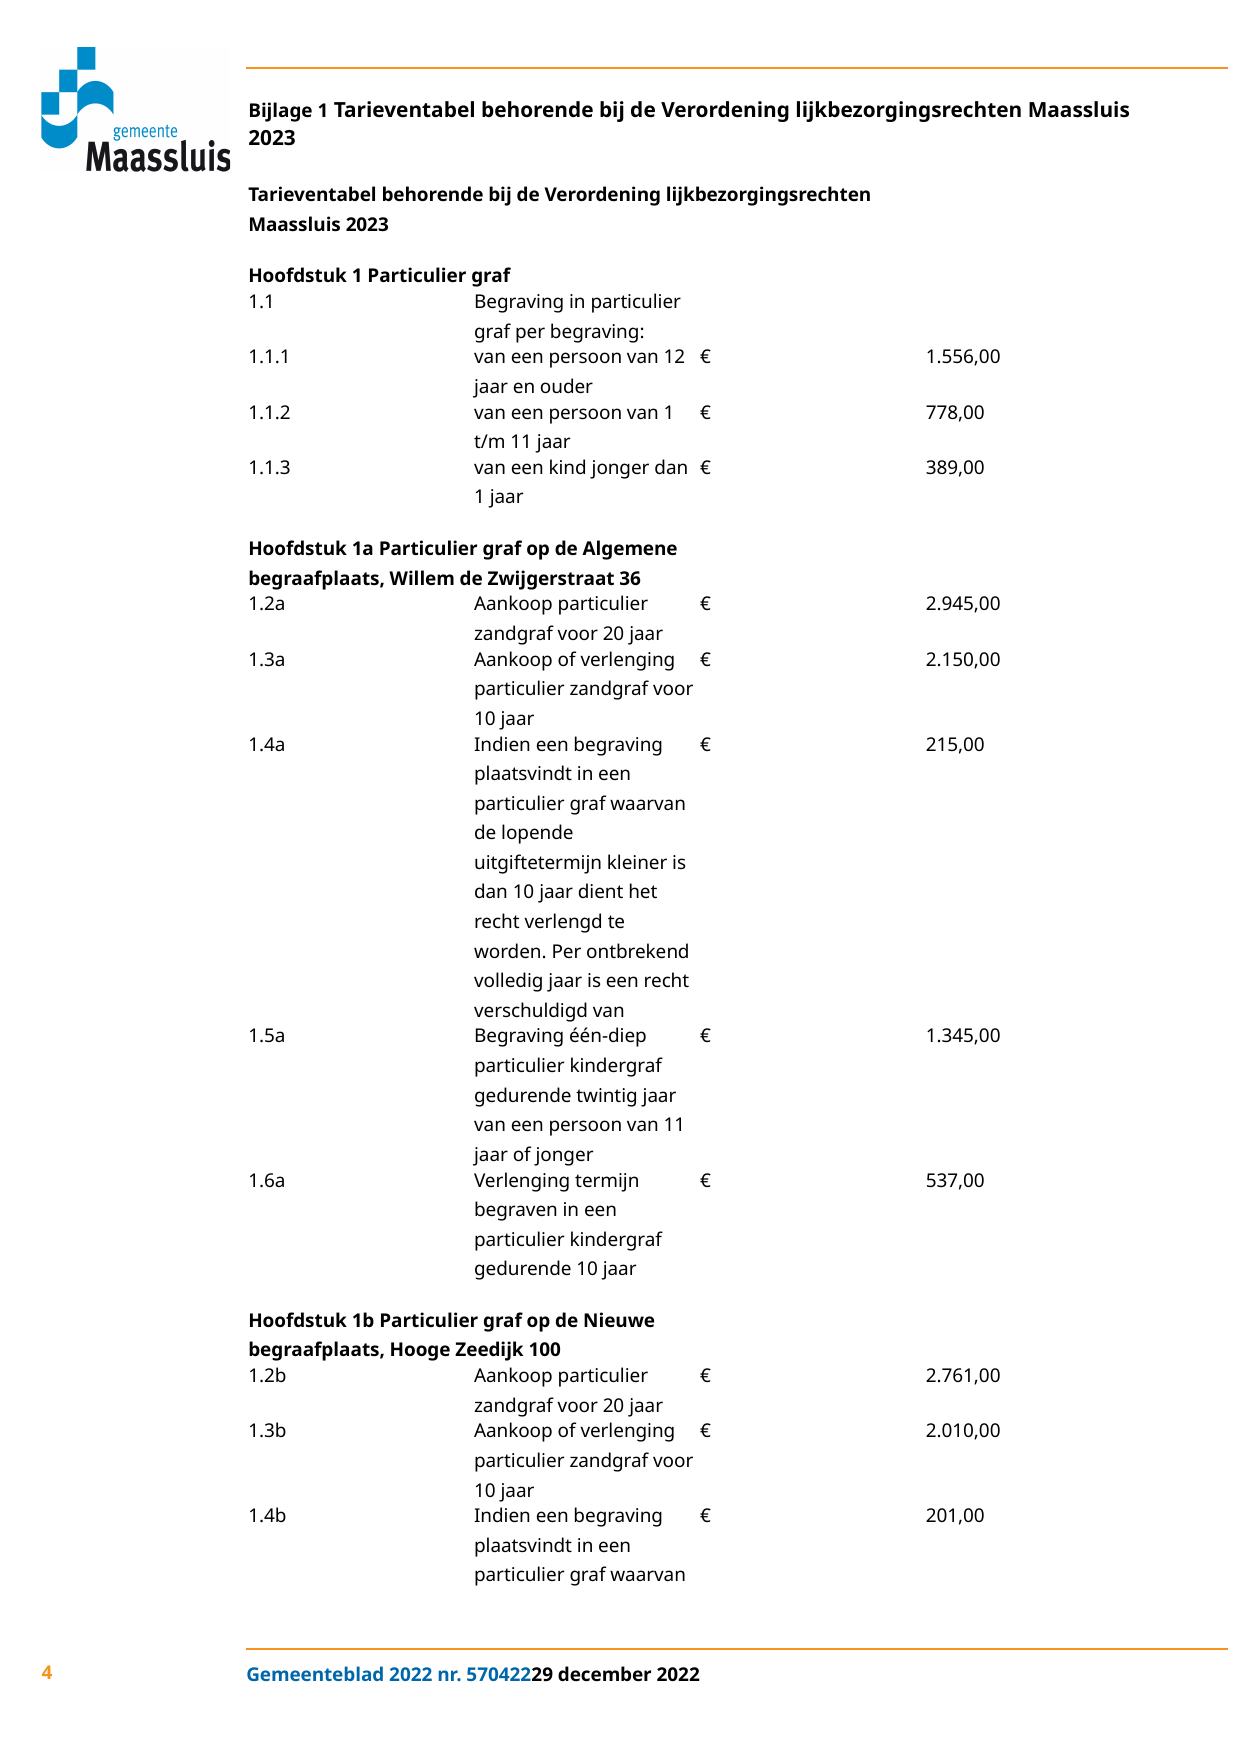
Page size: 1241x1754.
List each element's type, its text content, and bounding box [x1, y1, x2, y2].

table_cell Aankoop of verlenging particulier zandgraf voor 10 jaar [474, 646, 700, 731]
table_cell € [700, 454, 926, 509]
picture [41, 47, 231, 172]
table_cell 2.150,00 [926, 646, 1152, 731]
table_cell 1.1.3 [248, 454, 474, 509]
table_cell 1.5a [248, 1023, 474, 1167]
table_cell Aankoop particulier zandgraf voor 20 jaar [474, 591, 700, 646]
table_cell € [700, 1023, 926, 1167]
table_cell Aankoop particulier zandgraf voor 20 jaar [474, 1362, 700, 1418]
table_cell [926, 535, 1152, 591]
table_cell [700, 1281, 926, 1307]
table_cell 1.2a [248, 591, 474, 646]
table_cell Begraving één-diep particulier kindergraf gedurende twintig jaar van een persoon van 11 jaar of jonger [474, 1023, 700, 1167]
table_cell Begraving in particulier graf per begraving: [474, 288, 700, 343]
table_cell Indien een begraving plaatsvindt in een particulier graf waarvan [474, 1503, 700, 1587]
table_cell € [700, 344, 926, 399]
table_cell € [700, 399, 926, 454]
table_cell Hoofdstuk 1a Particulier graf op de Algemene begraafplaats, Willem de Zwijgerstraat 36 [248, 535, 700, 591]
table_cell € [700, 731, 926, 1023]
table_cell Hoofdstuk 1b Particulier graf op de Nieuwe begraafplaats, Hooge Zeedijk 100 [248, 1307, 700, 1362]
table_cell € [700, 1418, 926, 1502]
table_cell 1.2b [248, 1362, 474, 1418]
table_cell [926, 237, 1152, 262]
table_cell 1.1 [248, 288, 474, 343]
table_cell 1.556,00 [926, 344, 1152, 399]
table_cell van een persoon van 12 jaar en ouder [474, 344, 700, 399]
table_cell [926, 288, 1152, 343]
table_cell 215,00 [926, 731, 1152, 1023]
table_cell 2.010,00 [926, 1418, 1152, 1502]
table_cell 2.945,00 [926, 591, 1152, 646]
table_cell [926, 1307, 1152, 1362]
table_cell [248, 510, 474, 535]
table_cell 1.3b [248, 1418, 474, 1502]
table_cell 1.4b [248, 1503, 474, 1587]
table_cell [248, 1281, 474, 1307]
table_cell € [700, 1362, 926, 1418]
table_cell [926, 1281, 1152, 1307]
table_cell [700, 1307, 926, 1362]
table_cell [474, 237, 700, 262]
table_cell [700, 263, 926, 288]
table_cell Aankoop of verlenging particulier zandgraf voor 10 jaar [474, 1418, 700, 1502]
picture [41, 47, 77, 92]
text Bijlage 1 Tarieventabel behorende bij de Verordening lijkbezorgingsrechten Maassluis 2023 [248, 95, 1152, 152]
table_cell [474, 510, 700, 535]
table_cell 1.6a [248, 1167, 474, 1281]
table_header Tarieventabel behorende bij de Verordening lijkbezorgingsrechten Maassluis 2023 [248, 181, 926, 237]
table_cell 1.1.2 [248, 399, 474, 454]
table_cell Verlenging termijn begraven in een particulier kindergraf gedurende 10 jaar [474, 1167, 700, 1281]
table_cell 2.761,00 [926, 1362, 1152, 1418]
table_cell 1.4a [248, 731, 474, 1023]
table_cell [926, 510, 1152, 535]
table_cell 537,00 [926, 1167, 1152, 1281]
table_cell [700, 510, 926, 535]
table_cell [248, 237, 474, 262]
table_cell € [700, 591, 926, 646]
table_cell € [700, 646, 926, 731]
table_cell van een kind jonger dan 1 jaar [474, 454, 700, 509]
table_cell [926, 263, 1152, 288]
table_cell [700, 288, 926, 343]
table_header [926, 181, 1152, 237]
table_cell 1.345,00 [926, 1023, 1152, 1167]
table_cell Indien een begraving plaatsvindt in een particulier graf waarvan de lopende uitgiftetermijn kleiner is dan 10 jaar dient het recht verlengd te worden. Per ontbrekend volledig jaar is een recht verschuldigd van [474, 731, 700, 1023]
table_cell 201,00 [926, 1503, 1152, 1587]
table_cell 1.1.1 [248, 344, 474, 399]
table_cell € [700, 1503, 926, 1587]
table_cell [474, 1281, 700, 1307]
table_cell 1.3a [248, 646, 474, 731]
table_cell 778,00 [926, 399, 1152, 454]
table_cell [700, 535, 926, 591]
table_cell € [700, 1167, 926, 1281]
table_cell Hoofdstuk 1 Particulier graf [248, 263, 700, 288]
table_cell [700, 237, 926, 262]
table_cell 389,00 [926, 454, 1152, 509]
table_cell van een persoon van 1 t/m 11 jaar [474, 399, 700, 454]
